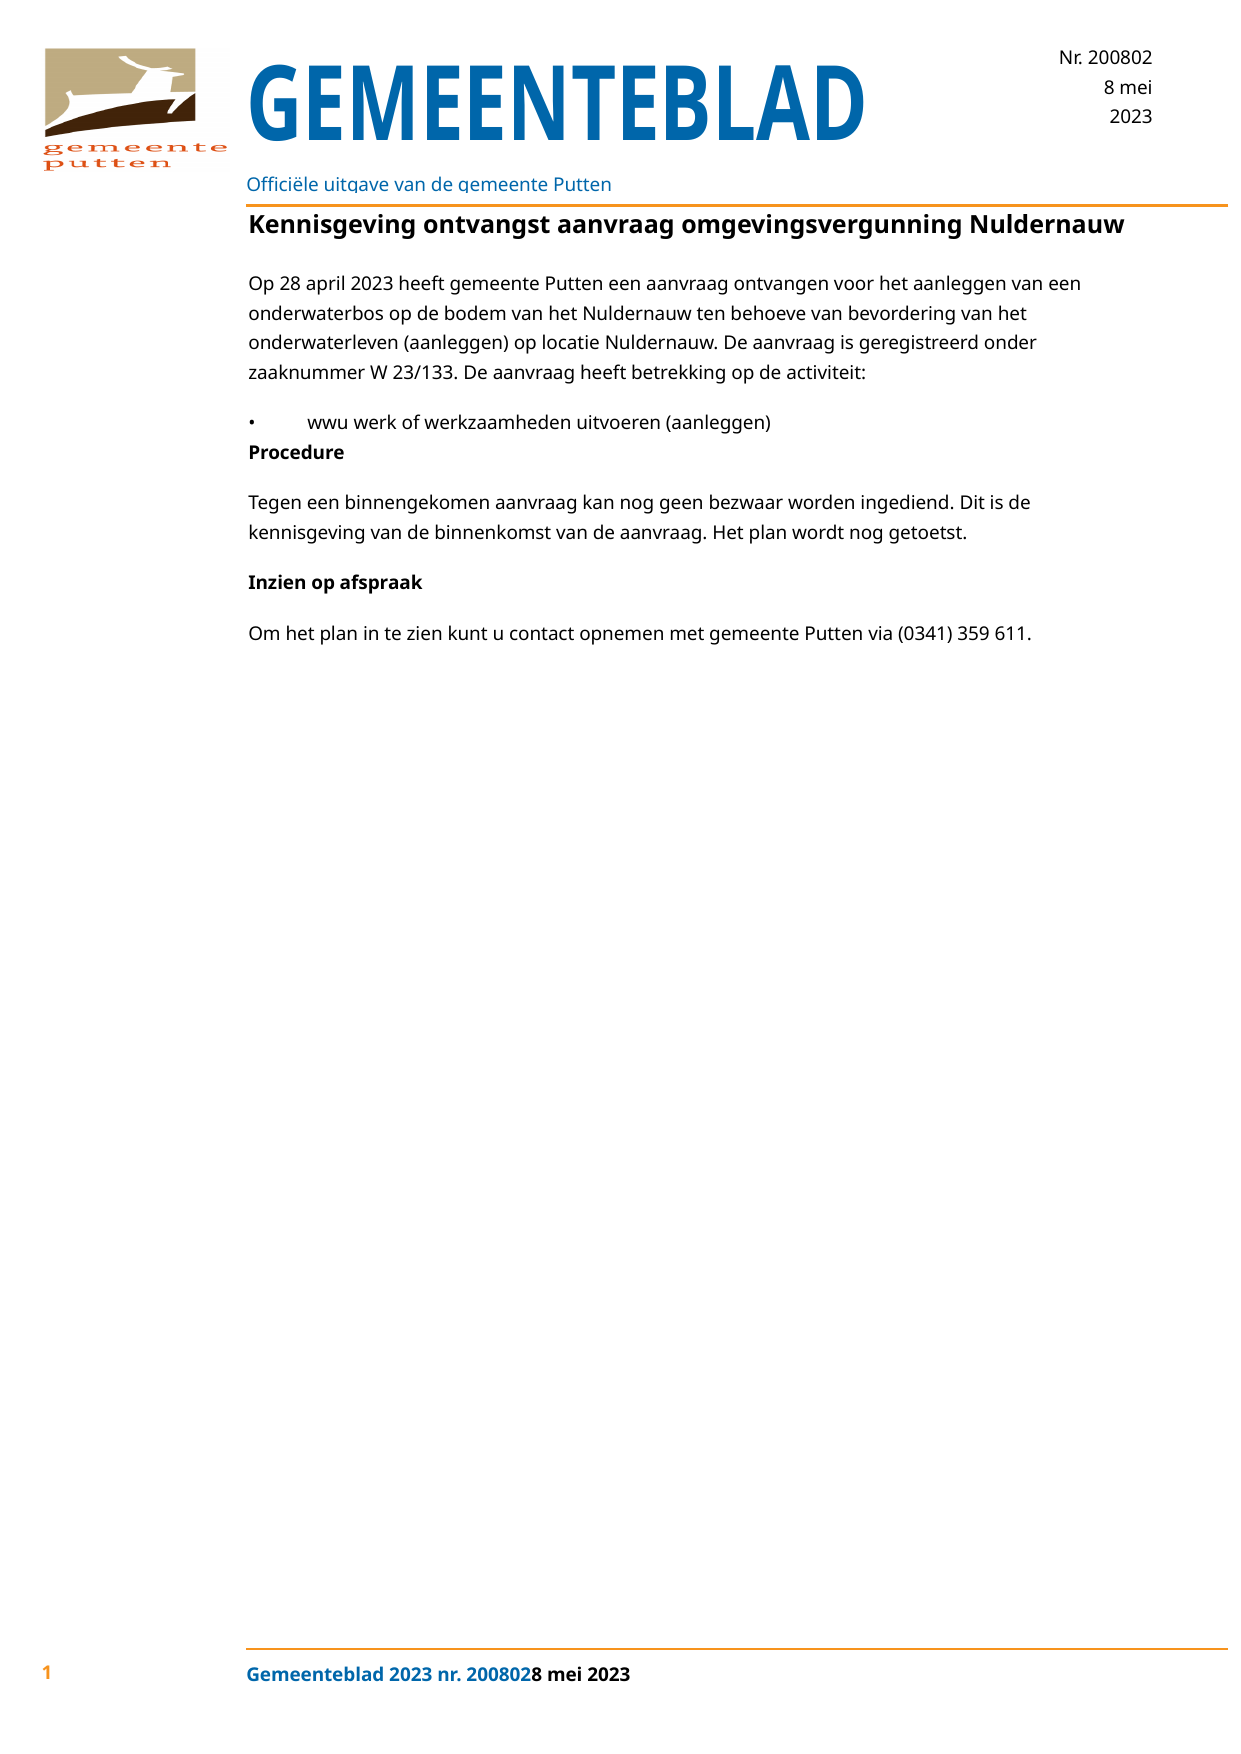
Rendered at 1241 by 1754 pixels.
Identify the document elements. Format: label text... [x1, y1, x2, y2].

text Inzien op afspraak [248, 569, 1152, 595]
list wwu werk of werkzaamheden uitvoeren (aanleggen) [248, 409, 1152, 435]
text Procedure [248, 439, 1152, 465]
text Tegen een binnengekomen aanvraag kan nog geen bezwaar worden ingediend. Dit is de kennisgeving van de binnenkomst van de aanvraag. Het plan wordt nog getoetst. [248, 489, 1152, 545]
text Kennisgeving ontvangst aanvraag omgevingsvergunning Nuldernauw [248, 207, 1152, 241]
text Om het plan in te zien kunt u contact opnemen met gemeente Putten via (0341) 359 611. [248, 620, 1152, 646]
picture [41, 47, 231, 172]
text Op 28 april 2023 heeft gemeente Putten een aanvraag ontvangen voor het aanleggen van een onderwaterbos op de bodem van het Nuldernauw ten behoeve van bevordering van het onderwaterleven (aanleggen) op locatie Nuldernauw. De aanvraag is geregistreerd onder zaaknummer W 23/133. De aanvraag heeft betrekking op de activiteit: [248, 270, 1152, 385]
